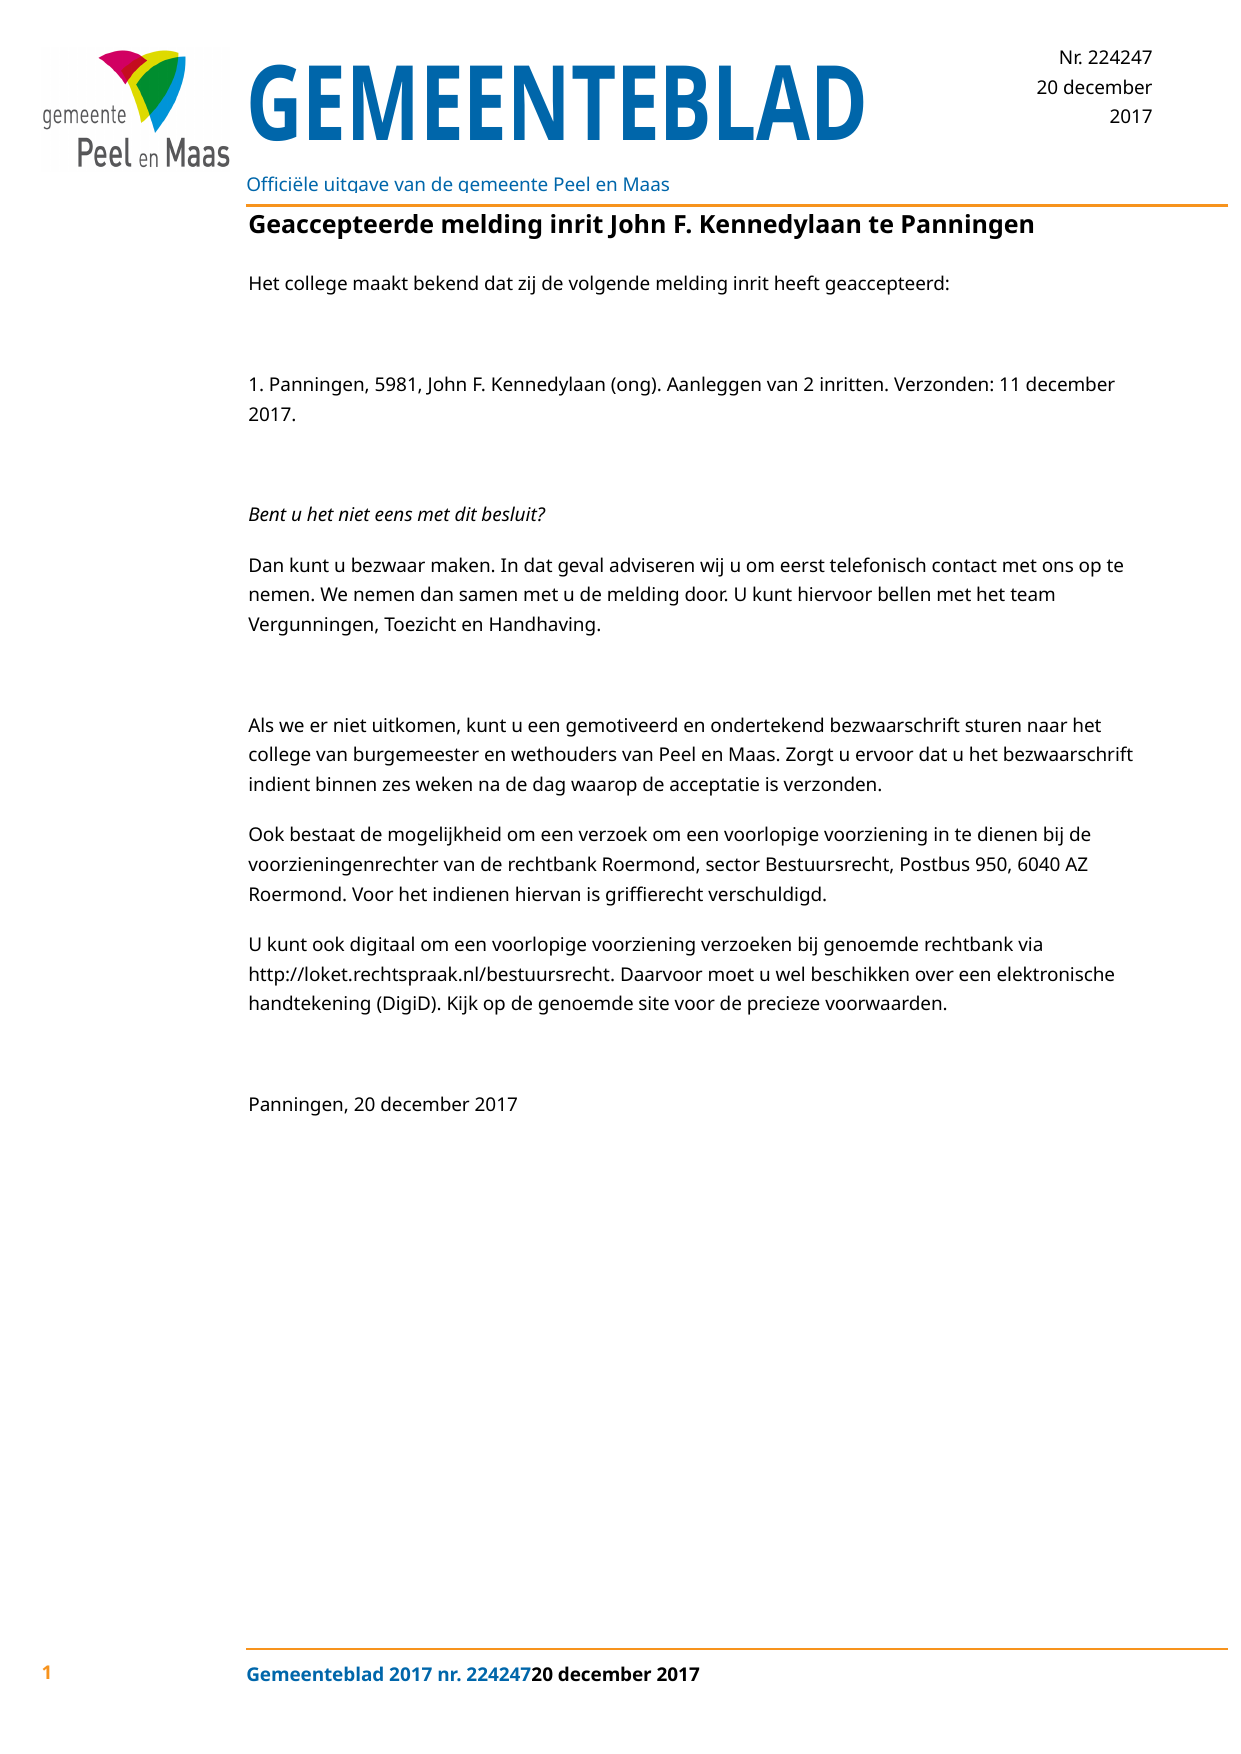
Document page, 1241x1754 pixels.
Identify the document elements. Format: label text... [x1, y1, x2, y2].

text Bent u het niet eens met dit besluit? [248, 502, 1152, 527]
text 1. Panningen, 5981, John F. Kennedylaan (ong). Aanleggen van 2 inritten. Verzonden: 11 december 2017. [248, 371, 1152, 426]
text U kunt ook digitaal om een voorlopige voorziening verzoeken bij genoemde rechtbank via http://loket.rechtspraak.nl/bestuursrecht. Daarvoor moet u wel beschikken over een elektronische handtekening (DigiD). Kijk op de genoemde site voor de precieze voorwaarden. [248, 931, 1152, 1016]
text Het college maakt bekend dat zij de volgende melding inrit heeft geaccepteerd: [248, 270, 1152, 296]
text Geaccepteerde melding inrit John F. Kennedylaan te Panningen [248, 207, 1152, 241]
text Ook bestaat de mogelijkheid om een verzoek om een voorlopige voorziening in te dienen bij de voorzieningenrechter van de rechtbank Roermond, sector Bestuursrecht, Postbus 950, 6040 AZ Roermond. Voor het indienen hiervan is griffierecht verschuldigd. [248, 822, 1152, 906]
text Als we er niet uitkomen, kunt u een gemotiveerd en ondertekend bezwaarschrift sturen naar het college van burgemeester en wethouders van Peel en Maas. Zorgt u ervoor dat u het bezwaarschrift indient binnen zes weken na de dag waarop de acceptatie is verzonden. [248, 712, 1152, 797]
text Dan kunt u bezwaar maken. In dat geval adviseren wij u om eerst telefonisch contact met ons op te nemen. We nemen dan samen met u de melding door. U kunt hiervoor bellen met het team Vergunningen, Toezicht en Handhaving. [248, 552, 1152, 637]
text Panningen, 20 december 2017 [248, 1091, 1152, 1117]
picture [41, 47, 231, 172]
